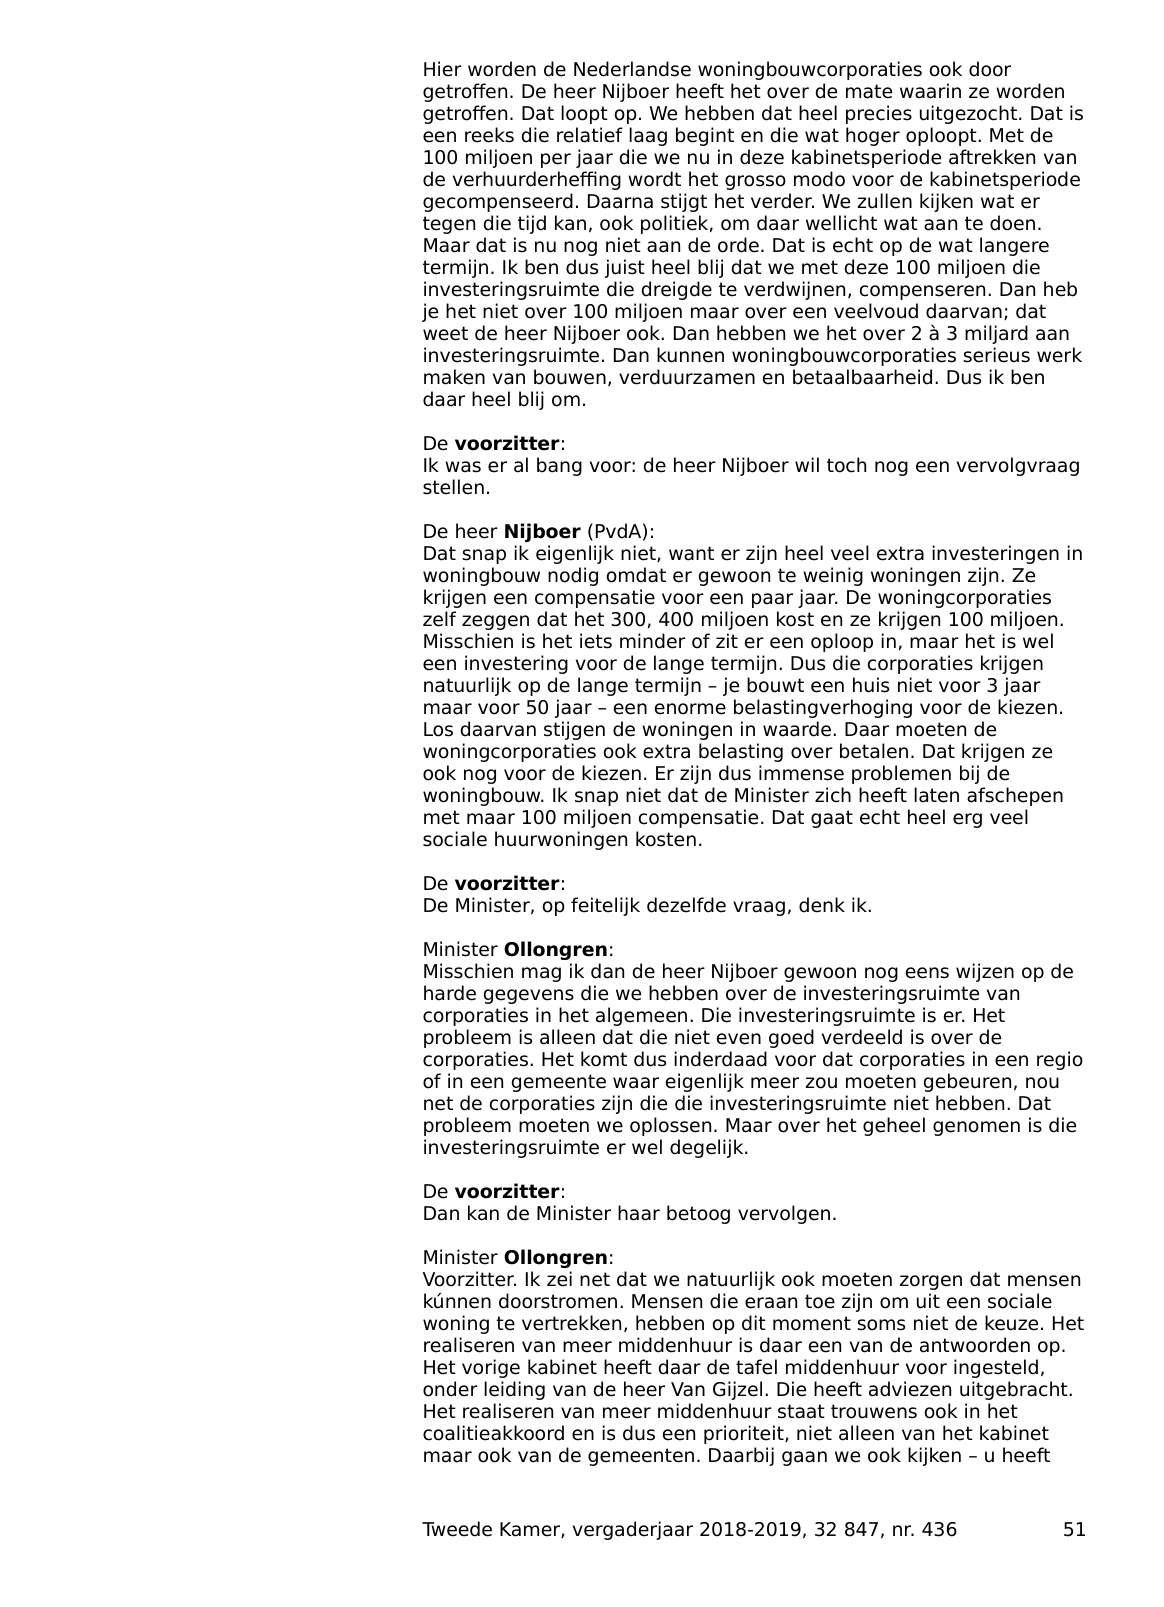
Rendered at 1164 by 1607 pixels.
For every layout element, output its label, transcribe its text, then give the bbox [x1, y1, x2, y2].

text Hier worden de Nederlandse woningbouwcorporaties ook door getroffen. De heer Nijboer heeft het over de mate waarin ze worden getroffen. Dat loopt op. We hebben dat heel precies uitgezocht. Dat is een reeks die relatief laag begint en die wat hoger oploopt. Met de 100 miljoen per jaar die we nu in deze kabinetsperiode aftrekken van de verhuurderheffing wordt het grosso modo voor de kabinetsperiode gecompenseerd. Daarna stijgt het verder. We zullen kijken wat er tegen die tijd kan, ook politiek, om daar wellicht wat aan te doen. Maar dat is nu nog niet aan de orde. Dat is echt op de wat langere termijn. Ik ben dus juist heel blij dat we met deze 100 miljoen die investeringsruimte die dreigde te verdwijnen, compenseren. Dan heb je het niet over 100 miljoen maar over een veelvoud daarvan; dat weet de heer Nijboer ook. Dan hebben we het over 2 à 3 miljard aan investeringsruimte. Dan kunnen woningbouwcorporaties serieus werk maken van bouwen, verduurzamen en betaalbaarheid. Dus ik ben daar heel blij om. [422, 59, 1087, 411]
text Ik was er al bang voor: de heer Nijboer wil toch nog een vervolgvraag stellen. [422, 455, 1087, 499]
text Misschien mag ik dan de heer Nijboer gewoon nog eens wijzen op de harde gegevens die we hebben over de investeringsruimte van corporaties in het algemeen. Die investeringsruimte is er. Het probleem is alleen dat die niet even goed verdeeld is over de corporaties. Het komt dus inderdaad voor dat corporaties in een regio of in een gemeente waar eigenlijk meer zou moeten gebeuren, nou net de corporaties zijn die die investeringsruimte niet hebben. Dat probleem moeten we oplossen. Maar over het geheel genomen is die investeringsruimte er wel degelijk. [422, 961, 1087, 1159]
text De voorzitter: [422, 433, 1087, 455]
text Voorzitter. Ik zei net dat we natuurlijk ook moeten zorgen dat mensen kúnnen doorstromen. Mensen die eraan toe zijn om uit een sociale woning te vertrekken, hebben op dit moment soms niet de keuze. Het realiseren van meer middenhuur is daar een van de antwoorden op. Het vorige kabinet heeft daar de tafel middenhuur voor ingesteld, onder leiding van de heer Van Gijzel. Die heeft adviezen uitgebracht. Het realiseren van meer middenhuur staat trouwens ook in het coalitieakkoord en is dus een prioriteit, niet alleen van het kabinet maar ook van de gemeenten. Daarbij gaan we ook kijken – u heeft [422, 1269, 1087, 1467]
text Dat snap ik eigenlijk niet, want er zijn heel veel extra investeringen in woningbouw nodig omdat er gewoon te weinig woningen zijn. Ze krijgen een compensatie voor een paar jaar. De woningcorporaties zelf zeggen dat het 300, 400 miljoen kost en ze krijgen 100 miljoen. Misschien is het iets minder of zit er een oploop in, maar het is wel een investering voor de lange termijn. Dus die corporaties krijgen natuurlijk op de lange termijn – je bouwt een huis niet voor 3 jaar maar voor 50 jaar – een enorme belastingverhoging voor de kiezen. Los daarvan stijgen de woningen in waarde. Daar moeten de woningcorporaties ook extra belasting over betalen. Dat krijgen ze ook nog voor de kiezen. Er zijn dus immense problemen bij de woningbouw. Ik snap niet dat de Minister zich heeft laten afschepen met maar 100 miljoen compensatie. Dat gaat echt heel erg veel sociale huurwoningen kosten. [422, 543, 1087, 851]
text Dan kan de Minister haar betoog vervolgen. [422, 1203, 1087, 1225]
text Minister Ollongren: [422, 1247, 1087, 1269]
text Minister Ollongren: [422, 939, 1087, 961]
text De heer Nijboer (PvdA): [422, 521, 1087, 543]
text De voorzitter: [422, 1181, 1087, 1203]
text De Minister, op feitelijk dezelfde vraag, denk ik. [422, 895, 1087, 917]
text De voorzitter: [422, 873, 1087, 895]
